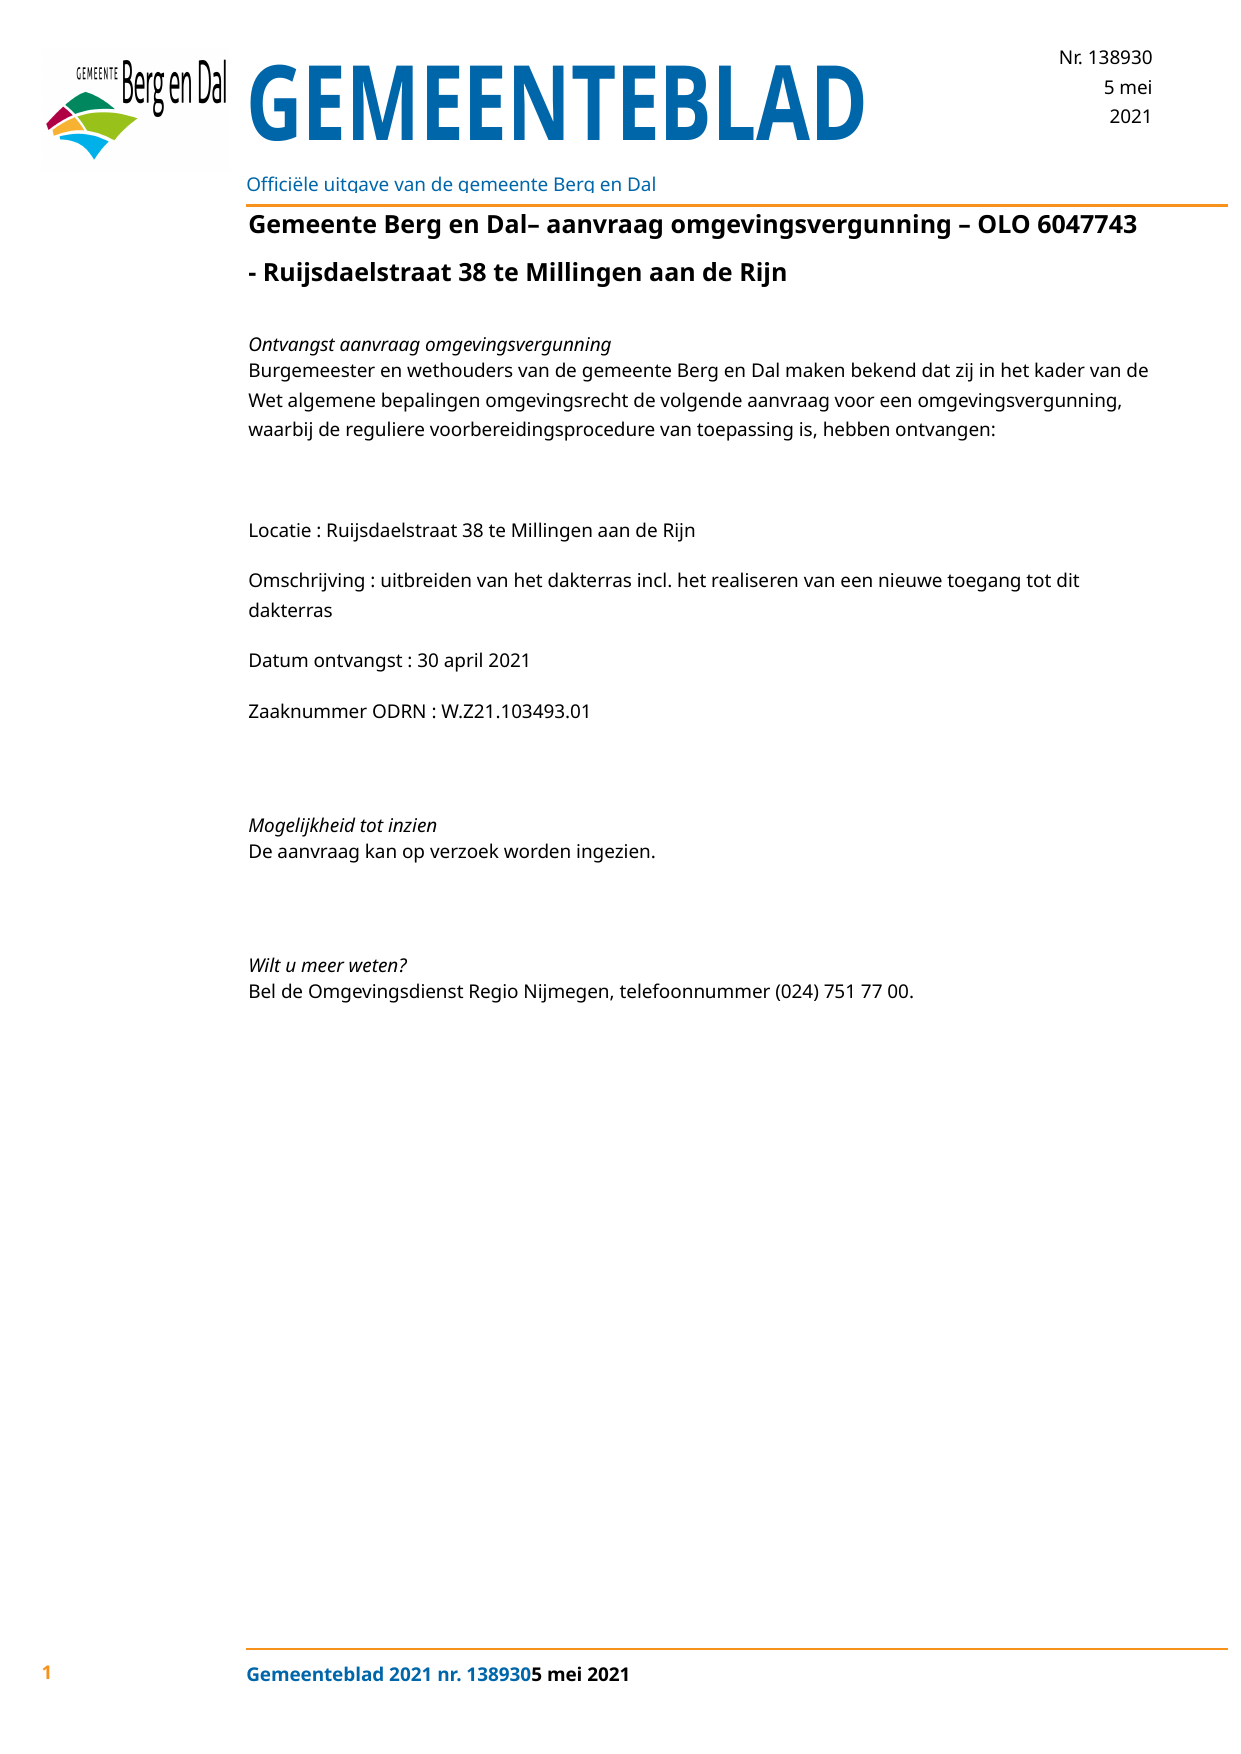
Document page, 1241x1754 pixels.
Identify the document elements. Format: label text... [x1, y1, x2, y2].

picture [41, 47, 231, 172]
text Bel de Omgevingsdienst Regio Nijmegen, telefoonnummer (024) 751 77 00. [248, 978, 1152, 1004]
text Ontvangst aanvraag omgevingsvergunning [248, 331, 1152, 357]
text Locatie : Ruijsdaelstraat 38 te Millingen aan de Rijn [248, 517, 1152, 543]
text Burgemeester en wethouders van de gemeente Berg en Dal maken bekend dat zij in het kader van de Wet algemene bepalingen omgevingsrecht de volgende aanvraag voor een omgevingsvergunning, waarbij de reguliere voorbereidingsprocedure van toepassing is, hebben ontvangen: [248, 357, 1152, 442]
text Zaaknummer ODRN : W.Z21.103493.01 [248, 698, 1152, 724]
text Gemeente Berg en Dal– aanvraag omgevingsvergunning – OLO 6047743 - Ruijsdaelstraat 38 te Millingen aan de Rijn [248, 207, 1152, 288]
text Datum ontvangst : 30 april 2021 [248, 648, 1152, 673]
text Wilt u meer weten? [248, 952, 1152, 978]
text Mogelijkheid tot inzien [248, 812, 1152, 838]
text De aanvraag kan op verzoek worden ingezien. [248, 838, 1152, 864]
text Omschrijving : uitbreiden van het dakterras incl. het realiseren van een nieuwe toegang tot dit dakterras [248, 568, 1152, 623]
